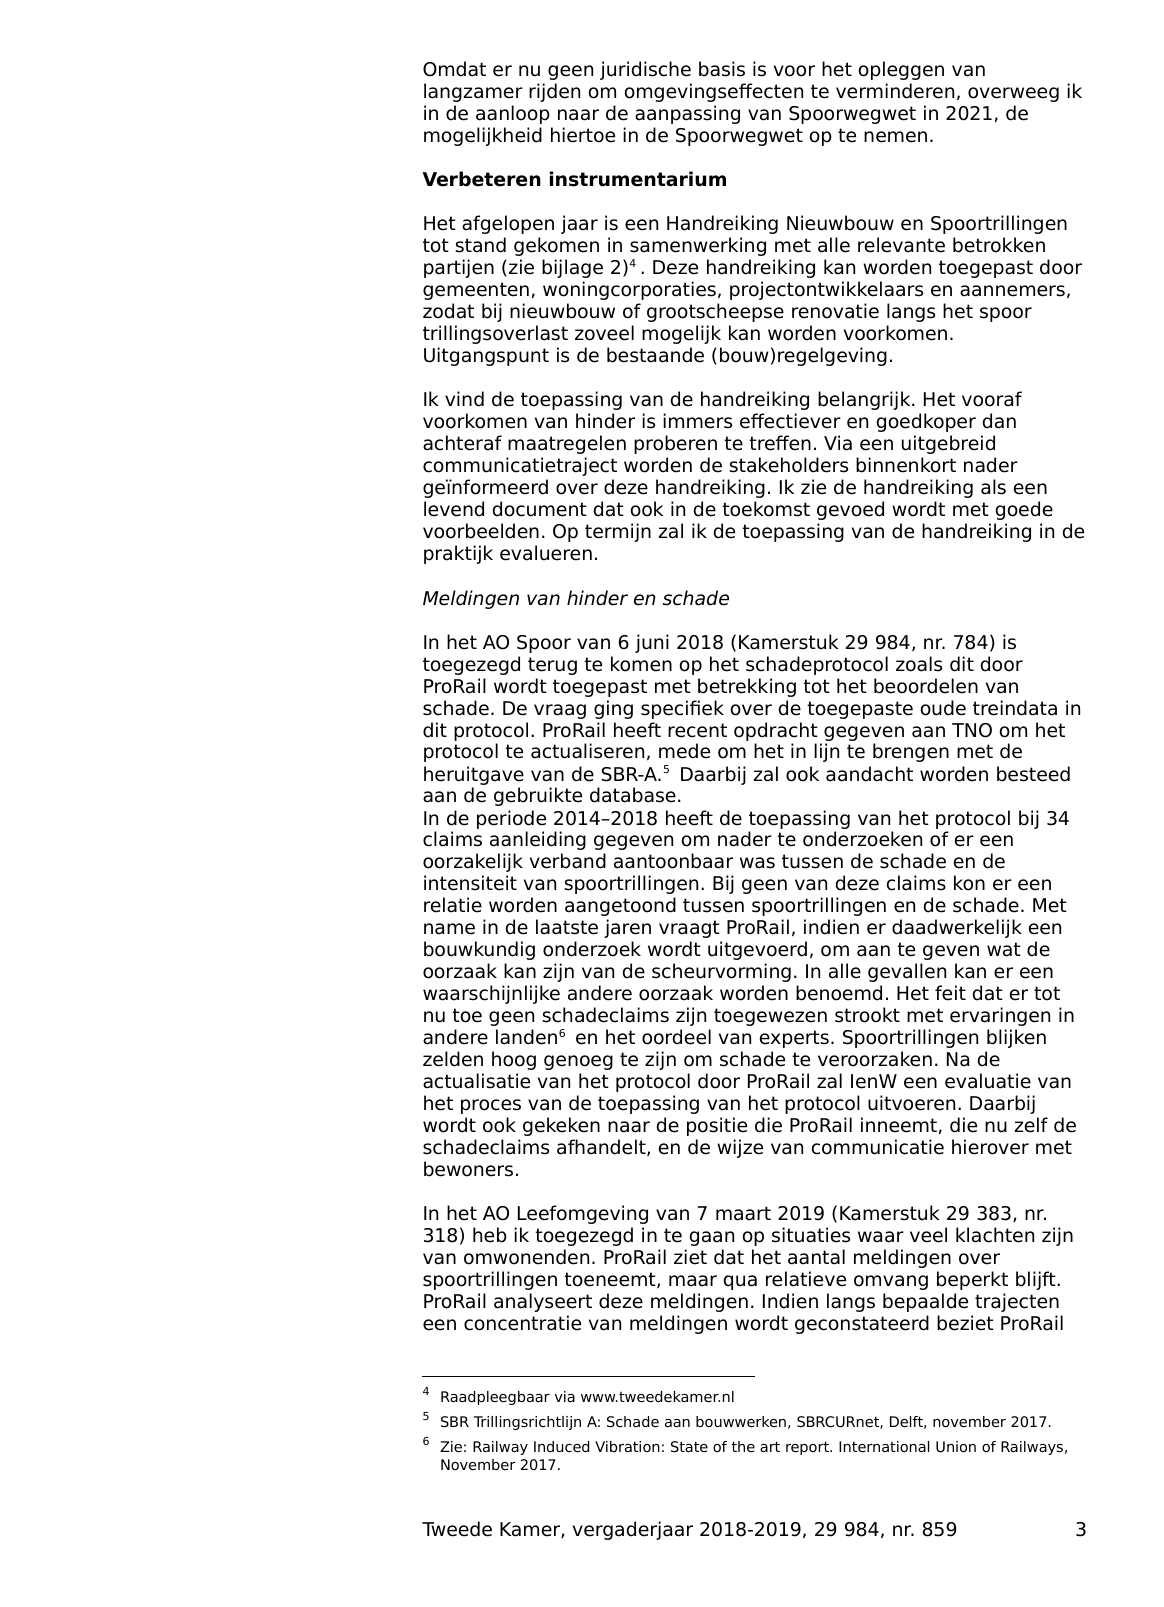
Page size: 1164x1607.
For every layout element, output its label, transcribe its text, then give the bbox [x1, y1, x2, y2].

text In de periode 2014–2018 heeft de toepassing van het protocol bij 34 claims aanleiding gegeven om nader te onderzoeken of er een oorzakelijk verband aantoonbaar was tussen de schade en de intensiteit van spoortrillingen. Bij geen van deze claims kon er een relatie worden aangetoond tussen spoortrillingen en de schade. Met name in de laatste jaren vraagt ProRail, indien er daadwerkelijk een bouwkundig onderzoek wordt uitgevoerd, om aan te geven wat de oorzaak kan zijn van de scheurvorming. In alle gevallen kan er een waarschijnlijke andere oorzaak worden benoemd. Het feit dat er tot nu toe geen schadeclaims zijn toegewezen strookt met ervaringen in andere landen en het oordeel van experts. Spoortrillingen blijken zelden hoog genoeg te zijn om schade te veroorzaken. Na de actualisatie van het protocol door ProRail zal IenW een evaluatie van het proces van de toepassing van het protocol uitvoeren. Daarbij wordt ook gekeken naar de positie die ProRail inneemt, die nu zelf de schadeclaims afhandelt, en de wijze van communicatie hierover met bewoners. [422, 807, 1087, 1181]
subtitle Meldingen van hinder en schade [422, 587, 1087, 609]
text Ik vind de toepassing van de handreiking belangrijk. Het vooraf voorkomen van hinder is immers effectiever en goedkoper dan achteraf maatregelen proberen te treffen. Via een uitgebreid communicatietraject worden de stakeholders binnenkort nader geïnformeerd over deze handreiking. Ik zie de handreiking als een levend document dat ook in de toekomst gevoed wordt met goede voorbeelden. Op termijn zal ik de toepassing van de handreiking in de praktijk evalueren. [422, 389, 1087, 565]
text Zie: Railway Induced Vibration: State of the art report. International Union of Railways, November 2017. [422, 1435, 1087, 1474]
text Raadpleegbaar via www.tweedekamer.nl [422, 1385, 1087, 1407]
text In het AO Leefomgeving van 7 maart 2019 (Kamerstuk 29 383, nr. 318) heb ik toegezegd in te gaan op situaties waar veel klachten zijn van omwonenden. ProRail ziet dat het aantal meldingen over spoortrillingen toeneemt, maar qua relatieve omvang beperkt blijft. ProRail analyseert deze meldingen. Indien langs bepaalde trajecten een concentratie van meldingen wordt geconstateerd beziet ProRail [422, 1203, 1087, 1335]
text Het afgelopen jaar is een Handreiking Nieuwbouw en Spoortrillingen tot stand gekomen in samenwerking met alle relevante betrokken partijen (zie bijlage 2). Deze handreiking kan worden toegepast door gemeenten, woningcorporaties, projectontwikkelaars en aannemers, zodat bij nieuwbouw of grootscheepse renovatie langs het spoor trillingsoverlast zoveel mogelijk kan worden voorkomen. Uitgangspunt is de bestaande (bouw)regelgeving. [422, 213, 1087, 367]
subtitle Verbeteren instrumentarium [422, 169, 1087, 191]
text SBR Trillingsrichtlijn A: Schade aan bouwwerken, SBRCURnet, Delft, november 2017. [422, 1410, 1087, 1432]
text Omdat er nu geen juridische basis is voor het opleggen van langzamer rijden om omgevingseffecten te verminderen, overweeg ik in de aanloop naar de aanpassing van Spoorwegwet in 2021, de mogelijkheid hiertoe in de Spoorwegwet op te nemen. [422, 59, 1087, 147]
text In het AO Spoor van 6 juni 2018 (Kamerstuk 29 984, nr. 784) is toegezegd terug te komen op het schadeprotocol zoals dit door ProRail wordt toegepast met betrekking tot het beoordelen van schade. De vraag ging specifiek over de toegepaste oude treindata in dit protocol. ProRail heeft recent opdracht gegeven aan TNO om het protocol te actualiseren, mede om het in lijn te brengen met de heruitgave van de SBR-A. Daarbij zal ook aandacht worden besteed aan de gebruikte database. [422, 632, 1087, 807]
